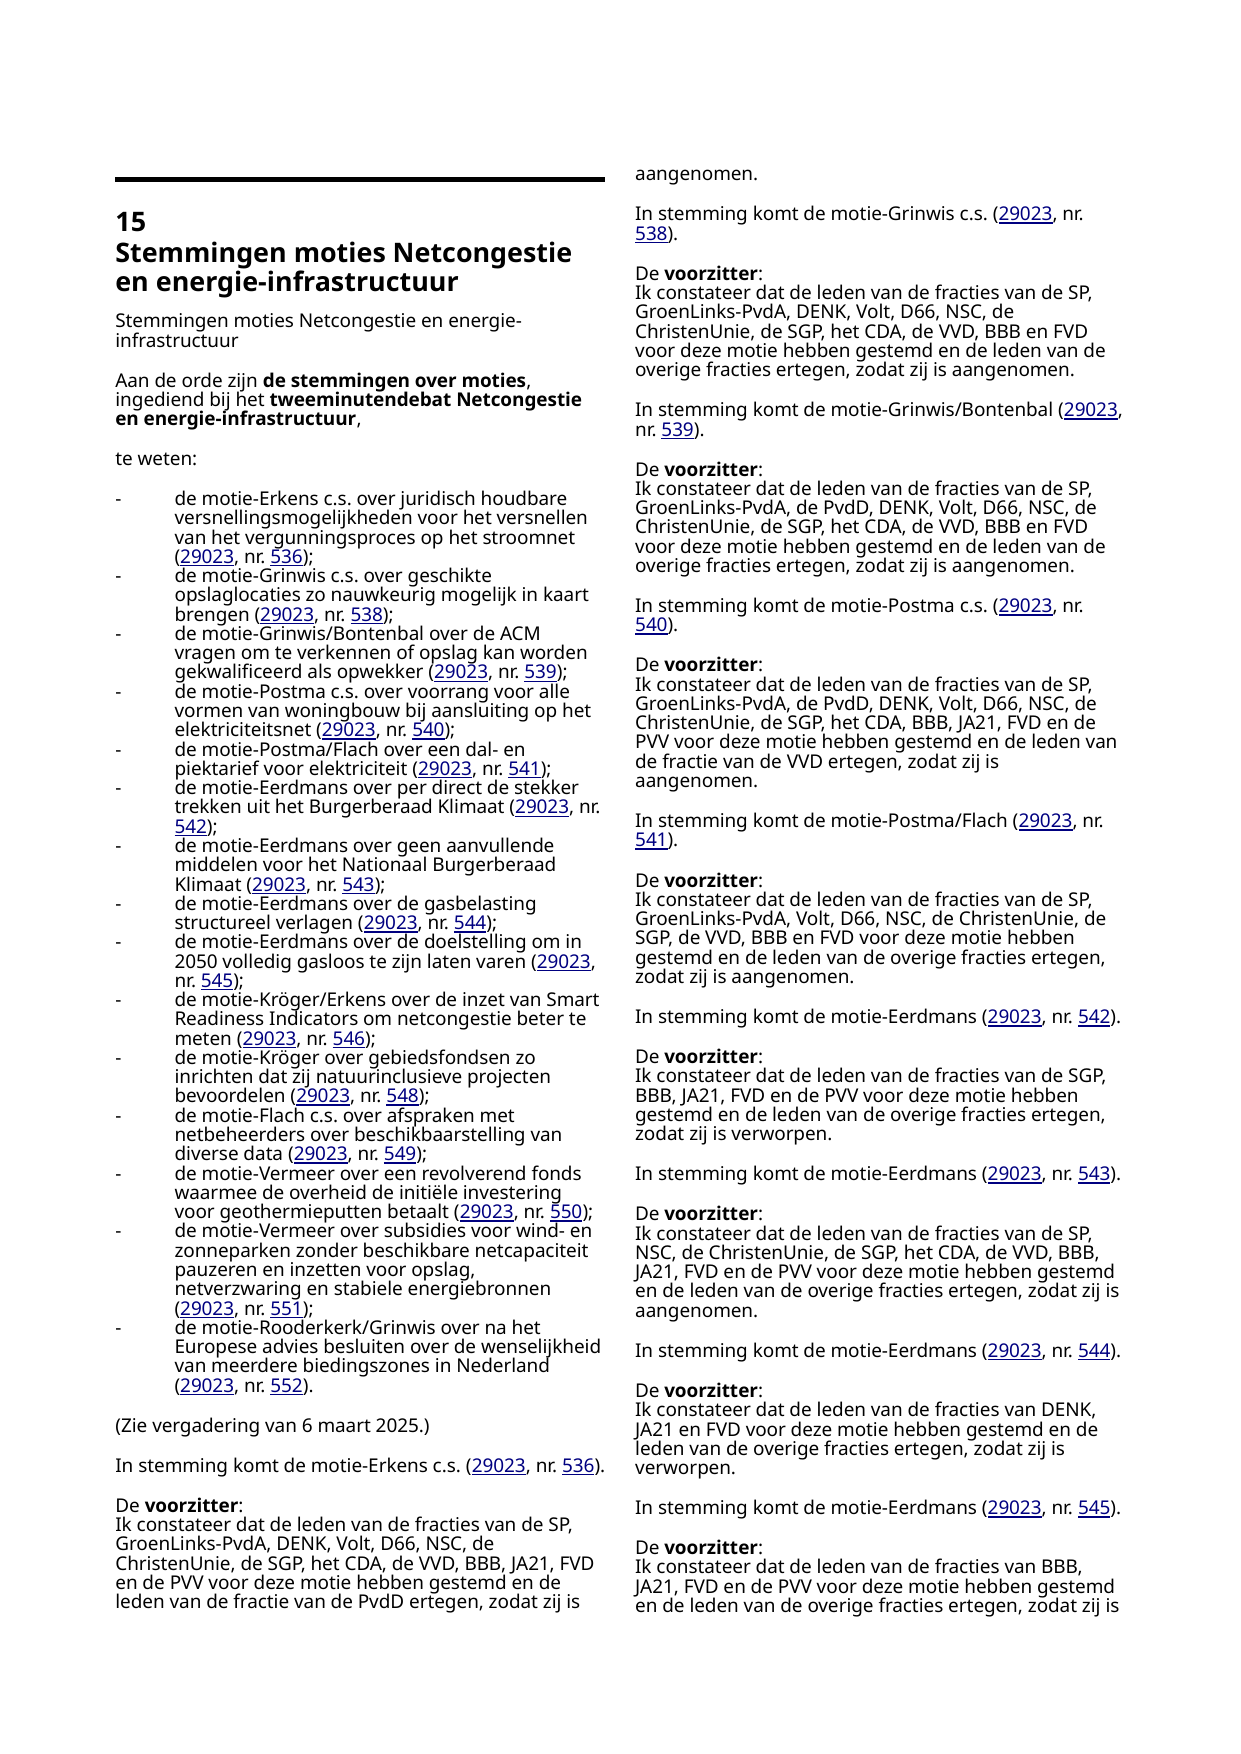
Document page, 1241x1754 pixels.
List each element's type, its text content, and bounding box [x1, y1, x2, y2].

text In stemming komt de motie-Postma c.s. (29023, nr. 540). [635, 597, 1125, 636]
text De voorzitter: [635, 1205, 1125, 1225]
list de motie-Rooderkerk/Grinwis over na het Europese advies besluiten over de wenselijkheid van meerdere biedingszones in Nederland (29023, nr. 552). [115, 1319, 605, 1396]
text In stemming komt de motie-Grinwis c.s. (29023, nr. 538). [635, 205, 1125, 244]
text Ik constateer dat de leden van de fracties van de SP, GroenLinks-PvdA, Volt, D66, NSC, de ChristenUnie, de SGP, de VVD, BBB en FVD voor deze motie hebben gestemd en de leden van de overige fracties ertegen, zodat zij is aangenomen. [635, 891, 1125, 987]
text Stemmingen moties Netcongestie en energie-infrastructuur [115, 312, 605, 351]
text In stemming komt de motie-Eerdmans (29023, nr. 542). [635, 1008, 1125, 1027]
list de motie-Grinwis c.s. over geschikte opslaglocaties zo nauwkeurig mogelijk in kaart brengen (29023, nr. 538); [115, 567, 605, 625]
text De voorzitter: [635, 1382, 1125, 1401]
list de motie-Vermeer over een revolverend fonds waarmee de overheid de initiële investering voor geothermieputten betaalt (29023, nr. 550); [115, 1164, 605, 1222]
text De voorzitter: [115, 1497, 605, 1516]
text (Zie vergadering van 6 maart 2025.) [115, 1417, 605, 1436]
text In stemming komt de motie-Eerdmans (29023, nr. 545). [635, 1499, 1125, 1518]
text Stemmingen moties Netcongestie en energie-infrastructuur [115, 239, 605, 312]
text Ik constateer dat de leden van de fracties van de SP, GroenLinks-PvdA, de PvdD, DENK, Volt, D66, NSC, de ChristenUnie, de SGP, het CDA, de VVD, BBB en FVD voor deze motie hebben gestemd en de leden van de overige fracties ertegen, zodat zij is aangenomen. [635, 480, 1125, 576]
list de motie-Vermeer over subsidies voor wind- en zonneparken zonder beschikbare netcapaciteit pauzeren en inzetten voor opslag, netverzwaring en stabiele energiebronnen (29023, nr. 551); [115, 1222, 605, 1319]
text De voorzitter: [635, 265, 1125, 284]
text aangenomen. [635, 165, 1125, 184]
text te weten: [115, 450, 605, 469]
list de motie-Eerdmans over per direct de stekker trekken uit het Burgerberaad Klimaat (29023, nr. 542); [115, 779, 605, 837]
list de motie-Grinwis/Bontenbal over de ACM vragen om te verkennen of opslag kan worden gekwalificeerd als opwekker (29023, nr. 539); [115, 625, 605, 683]
list de motie-Kröger over gebiedsfondsen zo inrichten dat zij natuurinclusieve projecten bevoordelen (29023, nr. 548); [115, 1049, 605, 1107]
text De voorzitter: [635, 656, 1125, 676]
text Ik constateer dat de leden van de fracties van BBB, JA21, FVD en de PVV voor deze motie hebben gestemd en de leden van de overige fracties ertegen, zodat zij is [635, 1558, 1125, 1616]
text In stemming komt de motie-Erkens c.s. (29023, nr. 536). [115, 1457, 605, 1476]
text In stemming komt de motie-Postma/Flach (29023, nr. 541). [635, 812, 1125, 851]
list de motie-Eerdmans over de doelstelling om in 2050 volledig gasloos te zijn laten varen (29023, nr. 545); [115, 933, 605, 991]
list de motie-Eerdmans over geen aanvullende middelen voor het Nationaal Burgerberaad Klimaat (29023, nr. 543); [115, 837, 605, 895]
list de motie-Kröger/Erkens over de inzet van Smart Readiness Indicators om netcongestie beter te meten (29023, nr. 546); [115, 991, 605, 1049]
text In stemming komt de motie-Eerdmans (29023, nr. 543). [635, 1165, 1125, 1184]
text Ik constateer dat de leden van de fracties van de SP, NSC, de ChristenUnie, de SGP, het CDA, de VVD, BBB, JA21, FVD en de PVV voor deze motie hebben gestemd en de leden van de overige fracties ertegen, zodat zij is aangenomen. [635, 1225, 1125, 1321]
text In stemming komt de motie-Grinwis/Bontenbal (29023, nr. 539). [635, 401, 1125, 440]
text In stemming komt de motie-Eerdmans (29023, nr. 544). [635, 1342, 1125, 1361]
text De voorzitter: [635, 1048, 1125, 1067]
list de motie-Postma c.s. over voorrang voor alle vormen van woningbouw bij aansluiting op het elektriciteitsnet (29023, nr. 540); [115, 683, 605, 741]
text Ik constateer dat de leden van de fracties van de SP, GroenLinks-PvdA, de PvdD, DENK, Volt, D66, NSC, de ChristenUnie, de SGP, het CDA, BBB, JA21, FVD en de PVV voor deze motie hebben gestemd en de leden van de fractie van de VVD ertegen, zodat zij is aangenomen. [635, 676, 1125, 791]
text De voorzitter: [635, 1539, 1125, 1558]
text 15 [115, 203, 605, 239]
list de motie-Postma/Flach over een dal- en piektarief voor elektriciteit (29023, nr. 541); [115, 741, 605, 779]
list de motie-Erkens c.s. over juridisch houdbare versnellingsmogelijkheden voor het versnellen van het vergunningsproces op het stroomnet (29023, nr. 536); [115, 490, 605, 567]
text Ik constateer dat de leden van de fracties van de SP, GroenLinks-PvdA, DENK, Volt, D66, NSC, de ChristenUnie, de SGP, het CDA, de VVD, BBB, JA21, FVD en de PVV voor deze motie hebben gestemd en de leden van de fractie van de PvdD ertegen, zodat zij is [115, 1516, 605, 1612]
list de motie-Flach c.s. over afspraken met netbeheerders over beschikbaarstelling van diverse data (29023, nr. 549); [115, 1107, 605, 1164]
text De voorzitter: [635, 872, 1125, 891]
list de motie-Eerdmans over de gasbelasting structureel verlagen (29023, nr. 544); [115, 895, 605, 933]
text Ik constateer dat de leden van de fracties van DENK, JA21 en FVD voor deze motie hebben gestemd en de leden van de overige fracties ertegen, zodat zij is verworpen. [635, 1401, 1125, 1478]
text Aan de orde zijn de stemmingen over moties, ingediend bij het tweeminutendebat Netcongestie en energie-infrastructuur, [115, 372, 605, 429]
text Ik constateer dat de leden van de fracties van de SGP, BBB, JA21, FVD en de PVV voor deze motie hebben gestemd en de leden van de overige fracties ertegen, zodat zij is verworpen. [635, 1067, 1125, 1144]
text De voorzitter: [635, 461, 1125, 480]
text Ik constateer dat de leden van de fracties van de SP, GroenLinks-PvdA, DENK, Volt, D66, NSC, de ChristenUnie, de SGP, het CDA, de VVD, BBB en FVD voor deze motie hebben gestemd en de leden van de overige fracties ertegen, zodat zij is aangenomen. [635, 284, 1125, 380]
